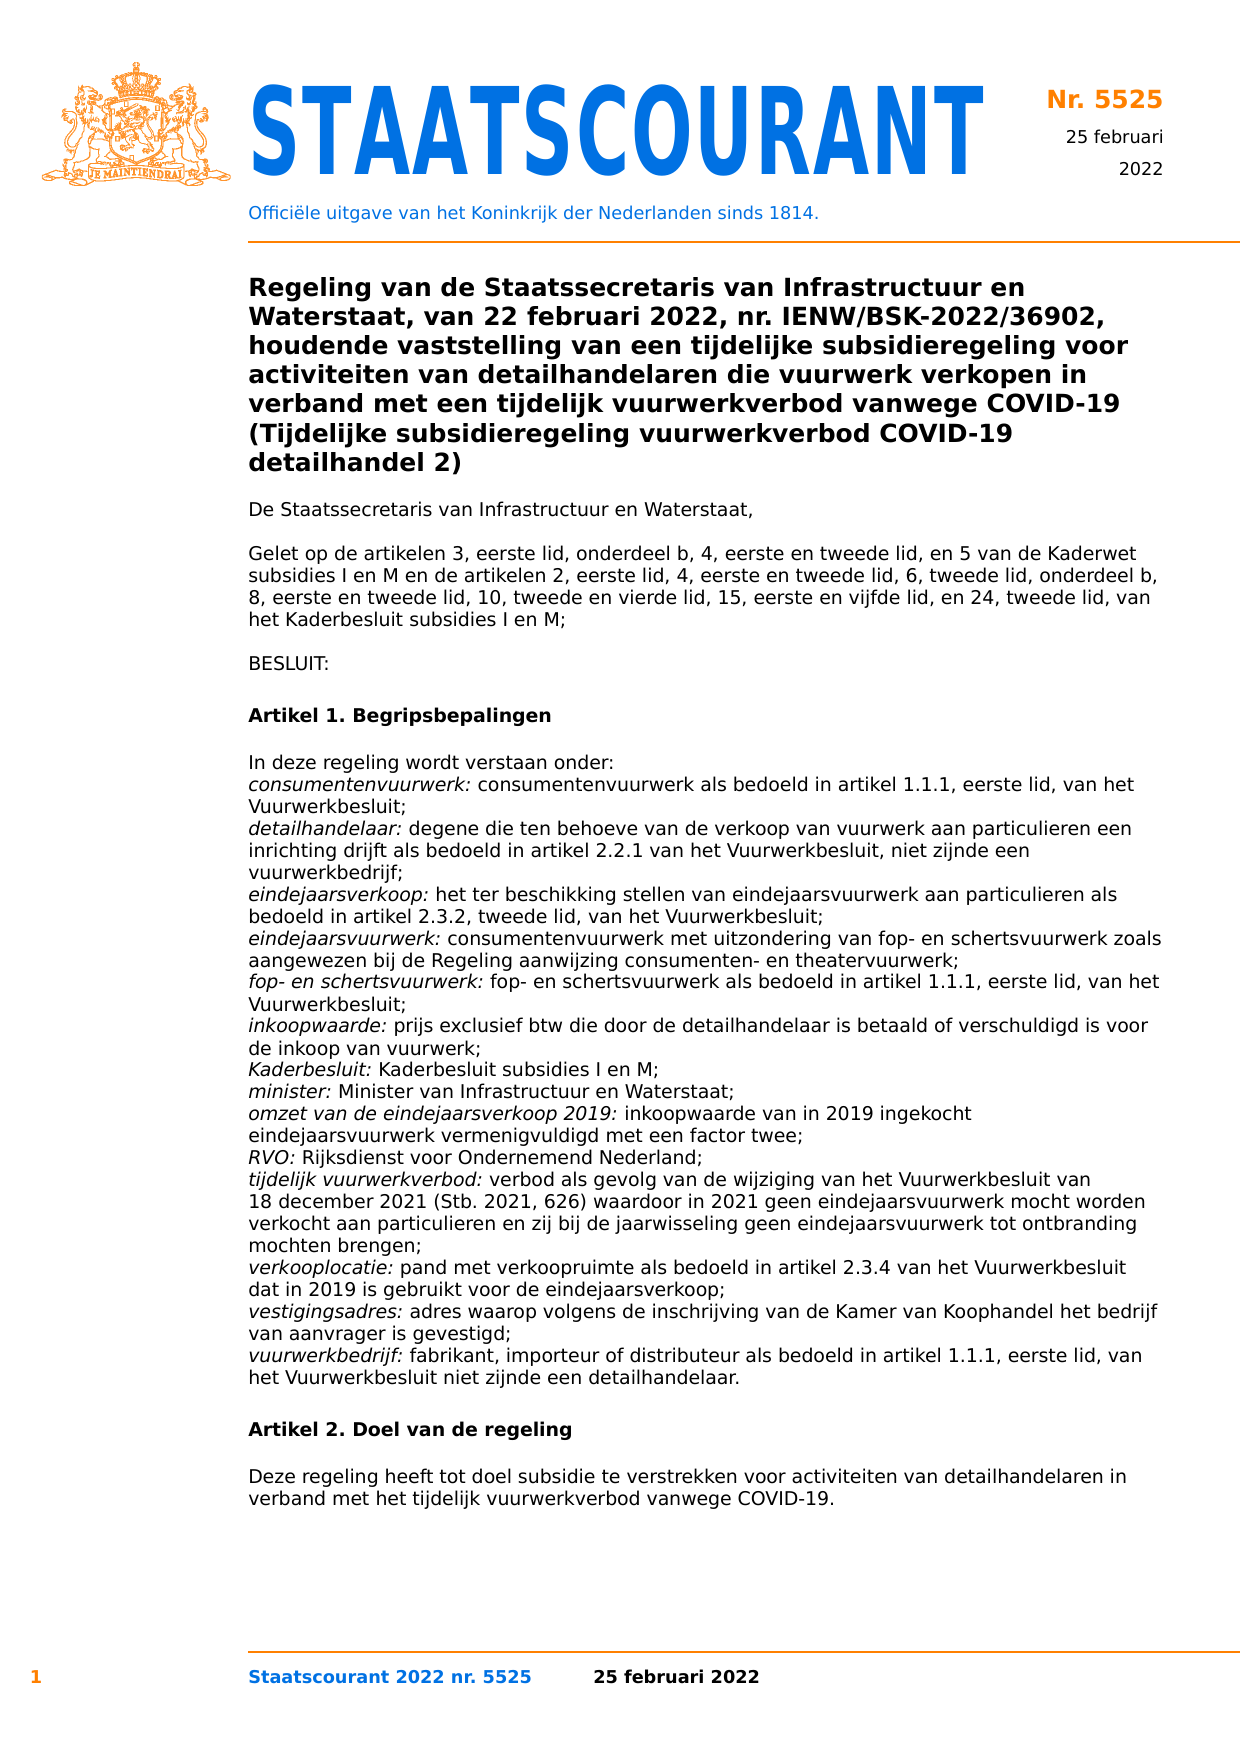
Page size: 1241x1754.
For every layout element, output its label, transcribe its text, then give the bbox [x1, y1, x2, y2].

text omzet van de eindejaarsverkoop 2019: inkoopwaarde van in 2019 ingekocht eindejaarsvuurwerk vermenigvuldigd met een factor twee; [248, 1103, 1163, 1147]
text Kaderbesluit: Kaderbesluit subsidies I en M; [248, 1059, 1163, 1081]
text vuurwerkbedrijf: fabrikant, importeur of distributeur als bedoeld in artikel 1.1.1, eerste lid, van het Vuurwerkbesluit niet zijnde een detailhandelaar. [248, 1345, 1163, 1389]
text vestigingsadres: adres waarop volgens de inschrijving van de Kamer van Koophandel het bedrijf van aanvrager is gevestigd; [248, 1301, 1163, 1345]
subtitle Regeling van de Staatssecretaris van Infrastructuur en Waterstaat, van 22 februari 2022, nr. IENW/BSK-2022/36902, houdende vaststelling van een tijdelijke subsidieregeling voor activiteiten van detailhandelaren die vuurwerk verkopen in verband met een tijdelijk vuurwerkverbod vanwege COVID-19 (Tijdelijke subsidieregeling vuurwerkverbod COVID-19 detailhandel 2) [248, 273, 1163, 477]
table_header STAATSCOURANT [248, 62, 998, 203]
table_header [25, 62, 248, 241]
text eindejaarsverkoop: het ter beschikking stellen van eindejaarsvuurwerk aan particulieren als bedoeld in artikel 2.3.2, tweede lid, van het Vuurwerkbesluit; [248, 883, 1163, 927]
text tijdelijk vuurwerkverbod: verbod als gevolg van de wijziging van het Vuurwerkbesluit van 18 december 2021 (Stb. 2021, 626) waardoor in 2021 geen eindejaarsvuurwerk mocht worden verkocht aan particulieren en zij bij de jaarwisseling geen eindejaarsvuurwerk tot ontbranding mochten brengen; [248, 1169, 1163, 1257]
text In deze regeling wordt verstaan onder: [248, 752, 1163, 774]
text RVO: Rijksdienst voor Ondernemend Nederland; [248, 1147, 1163, 1169]
text consumentenvuurwerk: consumentenvuurwerk als bedoeld in artikel 1.1.1, eerste lid, van het Vuurwerkbesluit; [248, 774, 1163, 818]
picture [41, 62, 231, 186]
text detailhandelaar: degene die ten behoeve van de verkoop van vuurwerk aan particulieren een inrichting drijft als bedoeld in artikel 2.2.1 van het Vuurwerkbesluit, niet zijnde een vuurwerkbedrijf; [248, 818, 1163, 883]
text De Staatssecretaris van Infrastructuur en Waterstaat, [248, 499, 1163, 521]
table_cell 2022 [998, 153, 1240, 203]
table_cell 25 februari [998, 121, 1240, 153]
text eindejaarsvuurwerk: consumentenvuurwerk met uitzondering van fop- en schertsvuurwerk zoals aangewezen bij de Regeling aanwijzing consumenten- en theatervuurwerk; [248, 927, 1163, 971]
text fop- en schertsvuurwerk: fop- en schertsvuurwerk als bedoeld in artikel 1.1.1, eerste lid, van het Vuurwerkbesluit; [248, 971, 1163, 1015]
table_header Nr. 5525 [998, 62, 1240, 121]
table_cell Officiële uitgave van het Koninkrijk der Nederlanden sinds 1814. [248, 203, 1240, 241]
subtitle Artikel 2. Doel van de regeling [248, 1419, 1163, 1441]
text inkoopwaarde: prijs exclusief btw die door de detailhandelaar is betaald of verschuldigd is voor de inkoop van vuurwerk; [248, 1015, 1163, 1059]
text minister: Minister van Infrastructuur en Waterstaat; [248, 1081, 1163, 1103]
text verkooplocatie: pand met verkoopruimte als bedoeld in artikel 2.3.4 van het Vuurwerkbesluit dat in 2019 is gebruikt voor de eindejaarsverkoop; [248, 1257, 1163, 1301]
text Gelet op de artikelen 3, eerste lid, onderdeel b, 4, eerste en tweede lid, en 5 van de Kaderwet subsidies I en M en de artikelen 2, eerste lid, 4, eerste en tweede lid, 6, tweede lid, onderdeel b, 8, eerste en tweede lid, 10, tweede en vierde lid, 15, eerste en vijfde lid, en 24, tweede lid, van het Kaderbesluit subsidies I en M; [248, 543, 1163, 631]
text Deze regeling heeft tot doel subsidie te verstrekken voor activiteiten van detailhandelaren in verband met het tijdelijk vuurwerkverbod vanwege COVID-19. [248, 1466, 1163, 1510]
text BESLUIT: [248, 653, 1163, 675]
subtitle Artikel 1. Begripsbepalingen [248, 705, 1163, 727]
